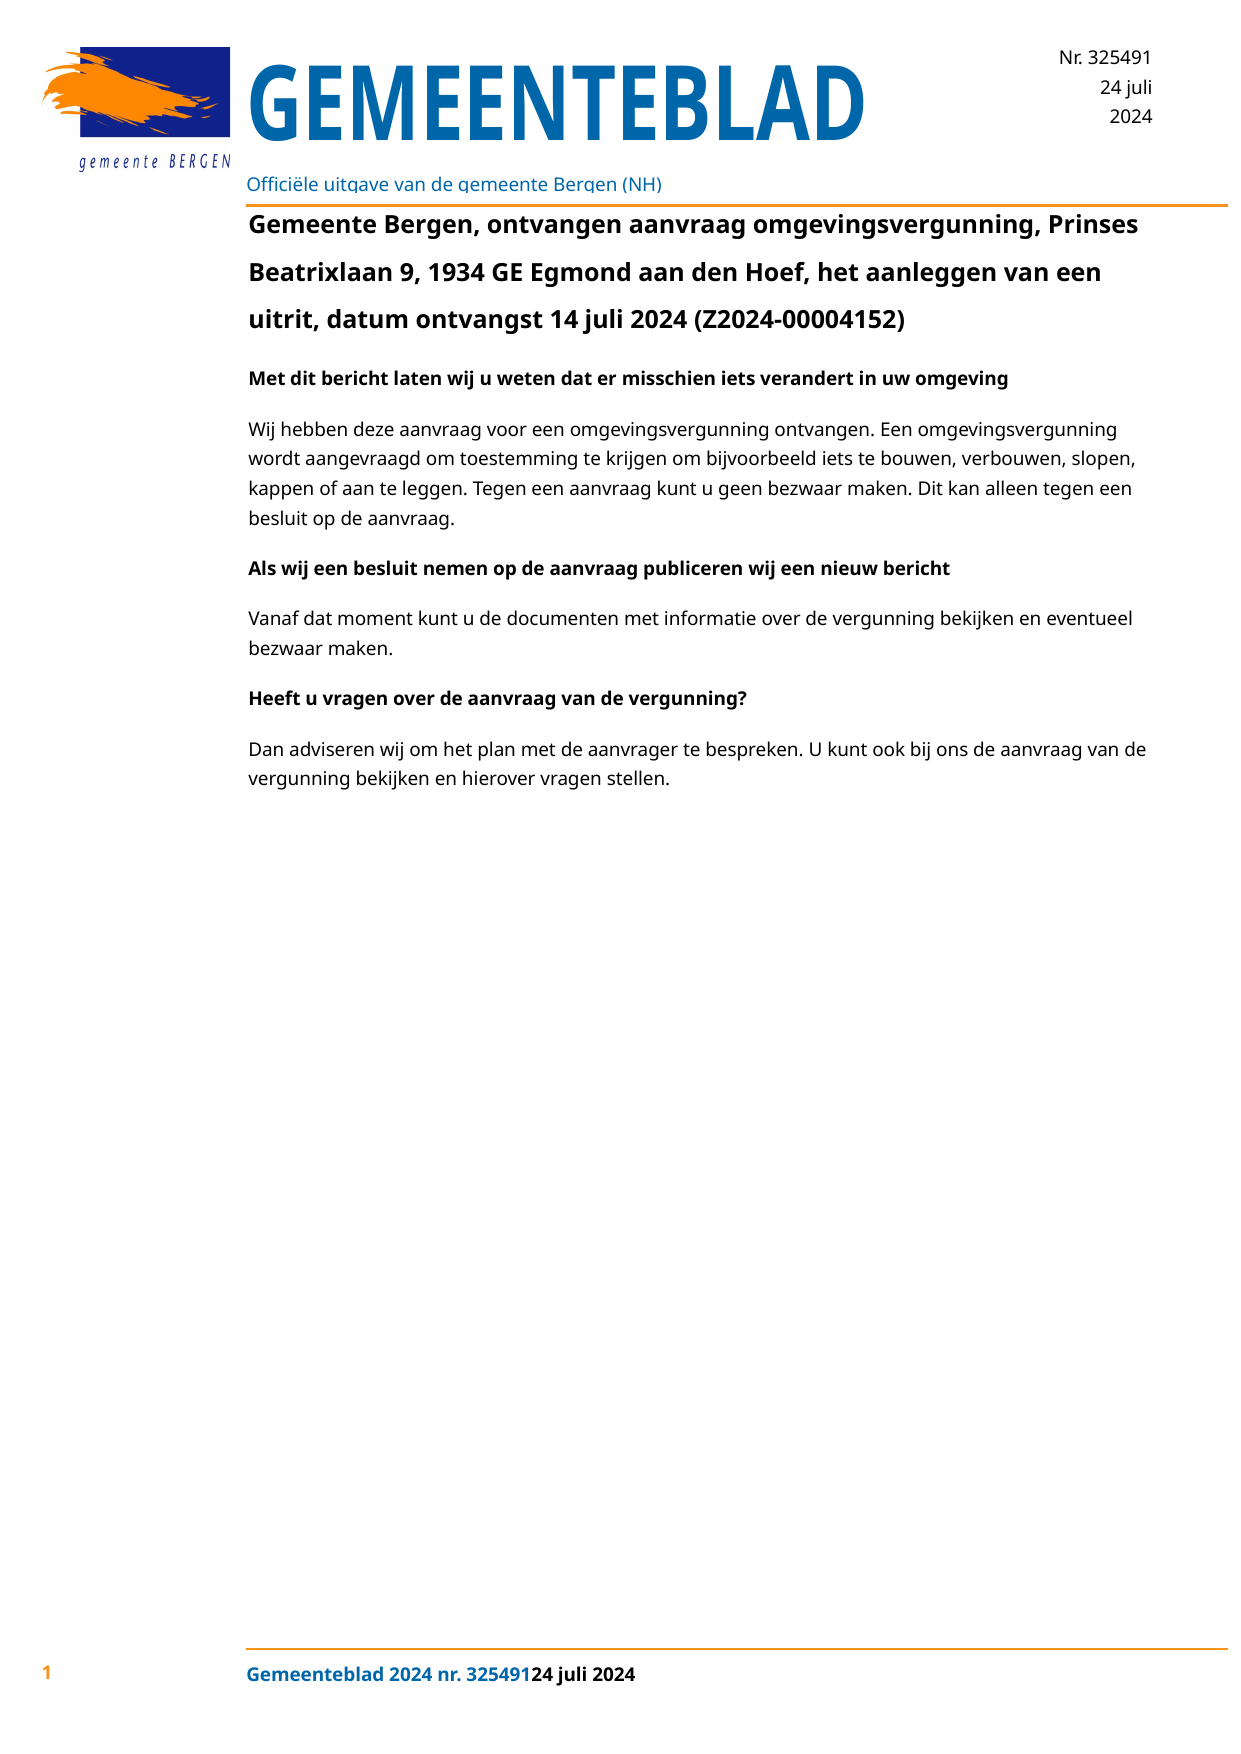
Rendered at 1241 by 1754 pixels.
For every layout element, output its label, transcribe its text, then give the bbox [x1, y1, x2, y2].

text Heeft u vragen over de aanvraag van de vergunning? [248, 686, 1152, 711]
text Gemeente Bergen, ontvangen aanvraag omgevingsvergunning, Prinses Beatrixlaan 9, 1934 GE Egmond aan den Hoef, het aanleggen van een uitrit, datum ontvangst 14 juli 2024 (Z2024-00004152) [248, 207, 1152, 336]
text Vanaf dat moment kunt u de documenten met informatie over de vergunning bekijken en eventueel bezwaar maken. [248, 606, 1152, 661]
text Dan adviseren wij om het plan met de aanvrager te bespreken. U kunt ook bij ons de aanvraag van de vergunning bekijken en hierover vragen stellen. [248, 736, 1152, 791]
text Met dit bericht laten wij u weten dat er misschien iets verandert in uw omgeving [248, 366, 1152, 391]
text Als wij een besluit nemen op de aanvraag publiceren wij een nieuw bericht [248, 555, 1152, 581]
picture [41, 47, 231, 172]
text Wij hebben deze aanvraag voor een omgevingsvergunning ontvangen. Een omgevingsvergunning wordt aangevraagd om toestemming te krijgen om bijvoorbeeld iets te bouwen, verbouwen, slopen, kappen of aan te leggen. Tegen een aanvraag kunt u geen bezwaar maken. Dit kan alleen tegen een besluit op de aanvraag. [248, 416, 1152, 530]
